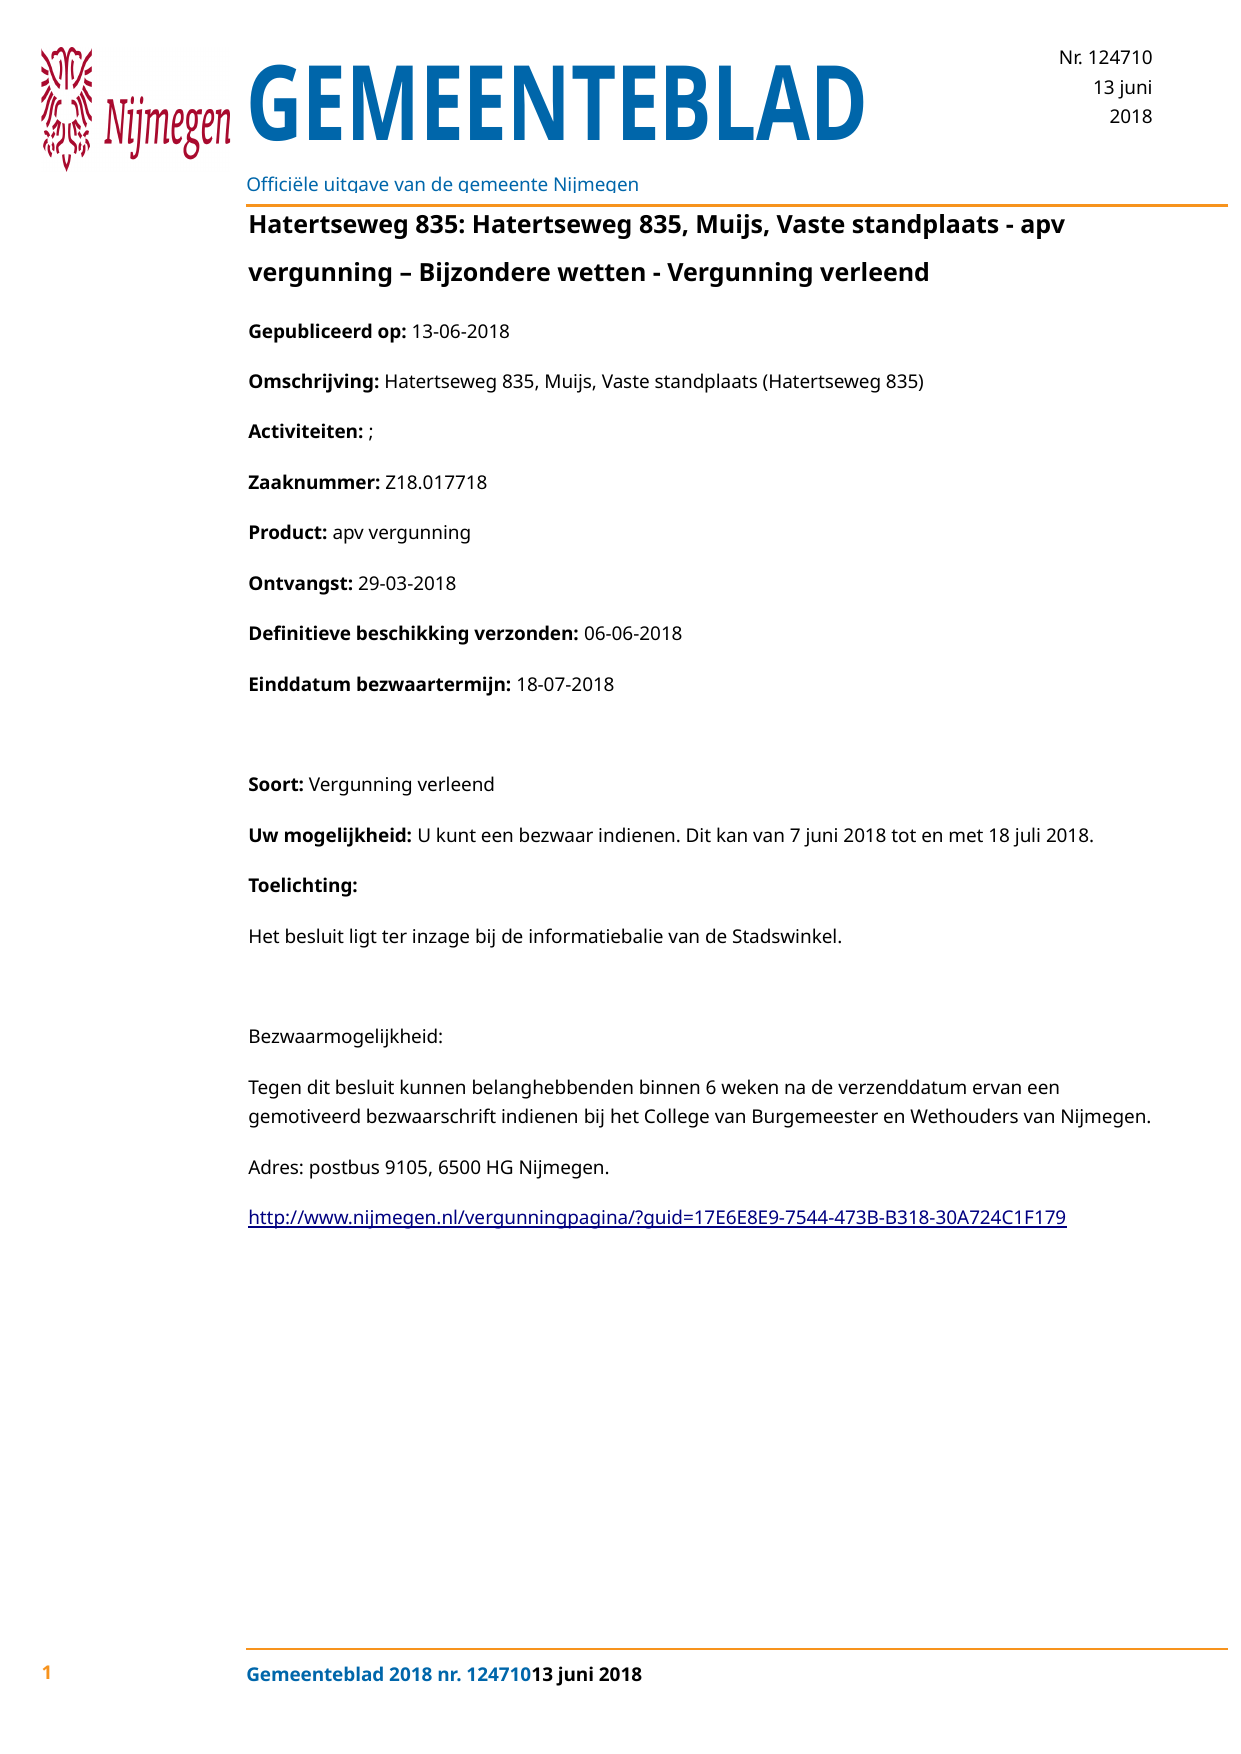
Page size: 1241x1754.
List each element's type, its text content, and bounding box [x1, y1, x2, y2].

text Soort: Vergunning verleend [248, 772, 1152, 797]
text Activiteiten: ; [248, 419, 1152, 444]
text http://www.nijmegen.nl/vergunningpagina/?guid=17E6E8E9-7544-473B-B318-30A724C1F179 [248, 1204, 1152, 1230]
text Zaaknummer: Z18.017718 [248, 469, 1152, 495]
text Definitieve beschikking verzonden: 06-06-2018 [248, 620, 1152, 646]
text Tegen dit besluit kunnen belanghebbenden binnen 6 weken na de verzenddatum ervan een gemotiveerd bezwaarschrift indienen bij het College van Burgemeester en Wethouders van Nijmegen. [248, 1074, 1152, 1129]
text Uw mogelijkheid: U kunt een bezwaar indienen. Dit kan van 7 juni 2018 tot en met 18 juli 2018. [248, 822, 1152, 848]
text Bezwaarmogelijkheid: [248, 1024, 1152, 1049]
text Product: apv vergunning [248, 519, 1152, 545]
text Het besluit ligt ter inzage bij de informatiebalie van de Stadswinkel. [248, 923, 1152, 949]
text Adres: postbus 9105, 6500 HG Nijmegen. [248, 1154, 1152, 1180]
text Gepubliceerd op: 13-06-2018 [248, 318, 1152, 344]
picture [41, 47, 231, 172]
text Omschrijving: Hatertseweg 835, Muijs, Vaste standplaats (Hatertseweg 835) [248, 368, 1152, 394]
text Einddatum bezwaartermijn: 18-07-2018 [248, 671, 1152, 697]
text Ontvangst: 29-03-2018 [248, 570, 1152, 596]
text Hatertseweg 835: Hatertseweg 835, Muijs, Vaste standplaats - apv vergunning – Bijzondere wetten - Vergunning verleend [248, 207, 1152, 288]
text Toelichting: [248, 872, 1152, 898]
